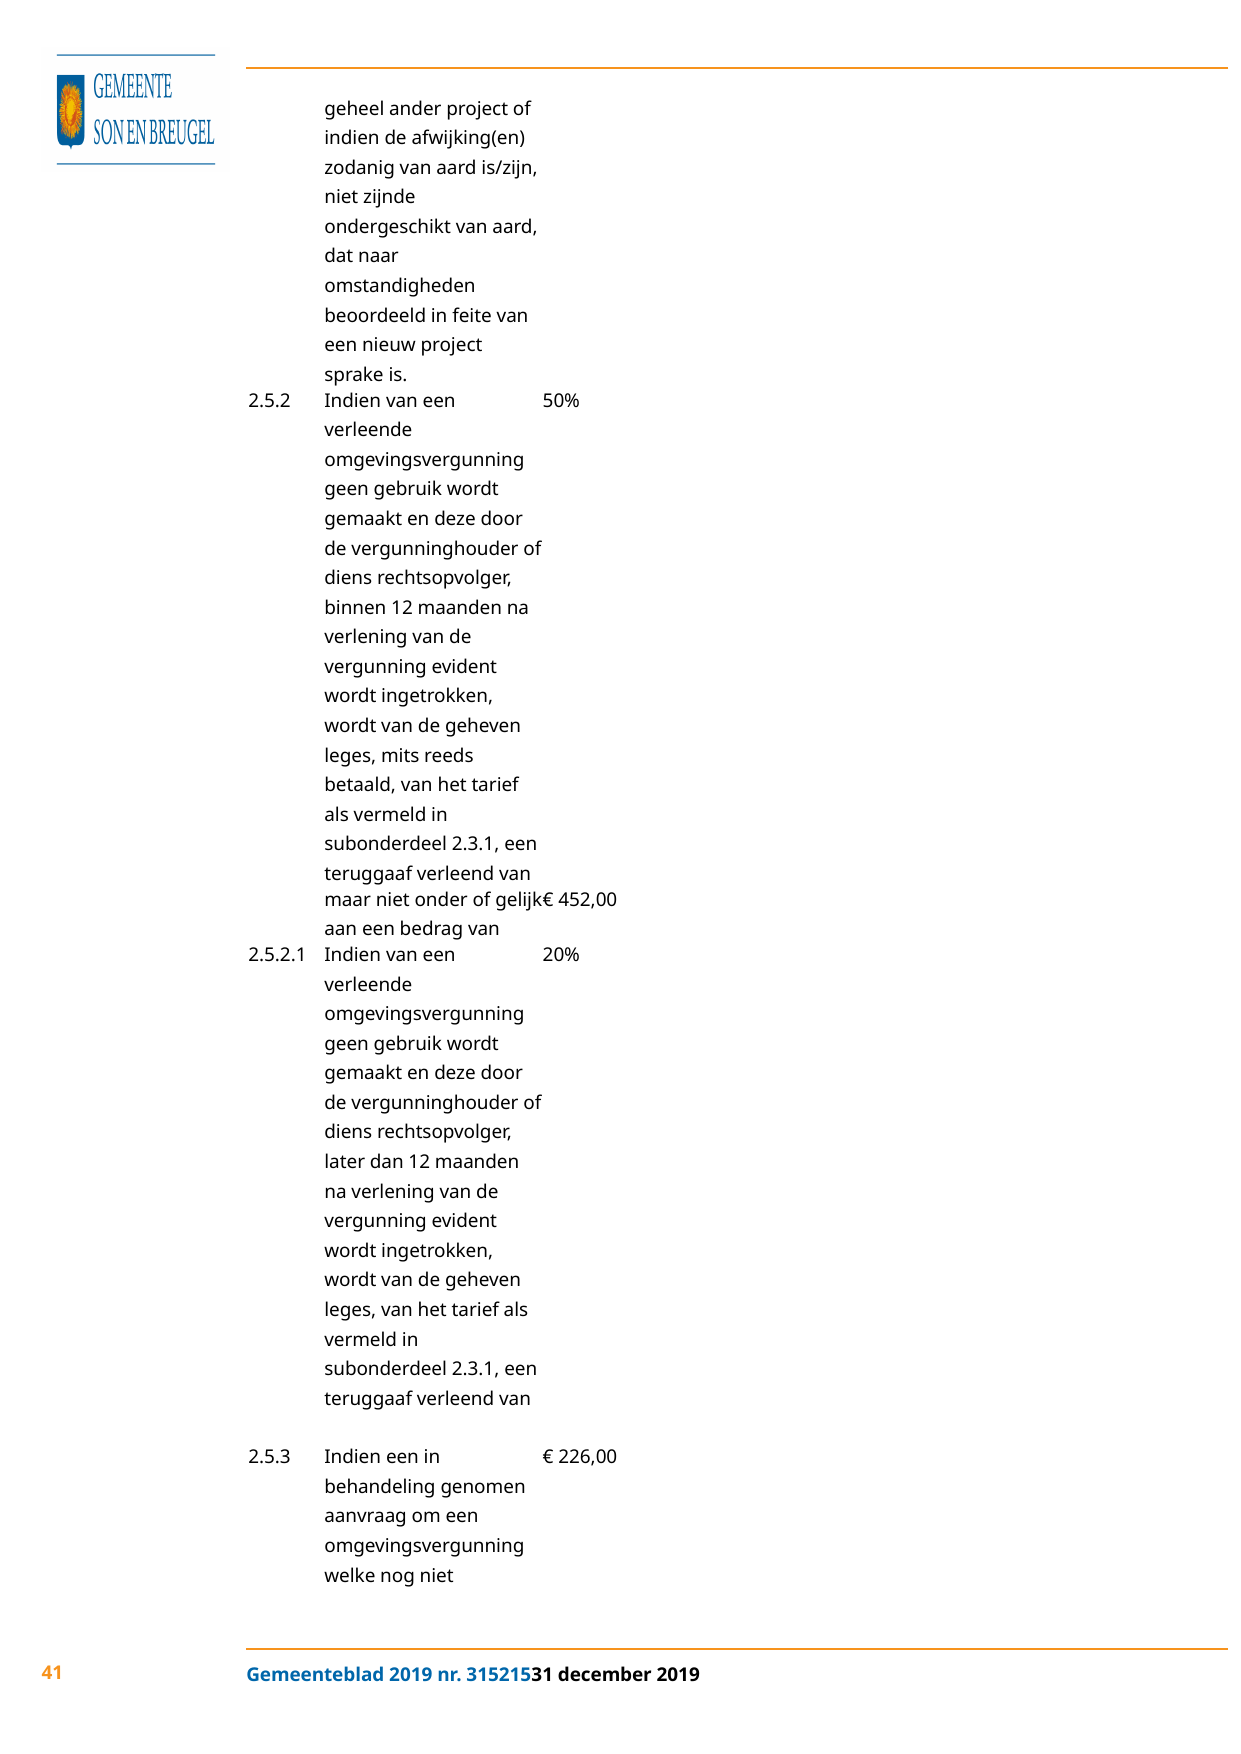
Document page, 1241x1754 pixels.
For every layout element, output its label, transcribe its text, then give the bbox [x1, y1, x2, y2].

table_cell [847, 95, 999, 387]
picture [41, 47, 231, 172]
table_header [619, 1444, 695, 1588]
table_header [695, 1444, 847, 1588]
table_cell [248, 95, 324, 387]
table_cell 20% [543, 941, 619, 1411]
table_cell [847, 941, 999, 1411]
table_cell [695, 95, 847, 387]
table_header € 226,00 [543, 1444, 619, 1588]
table_header Indien een in behandeling genomen aanvraag om een omgevingsvergunning welke nog niet [324, 1444, 542, 1588]
table_cell [619, 941, 695, 1411]
table_cell 2.5.2 [248, 387, 324, 886]
table_cell [695, 387, 847, 886]
table_cell [248, 886, 324, 941]
table_cell 50% [543, 387, 619, 886]
table_cell [619, 886, 695, 941]
table_cell € 452,00 [543, 886, 619, 941]
table_header [847, 1444, 999, 1588]
table_cell 2.5.2.1 [248, 941, 324, 1411]
table_cell geheel ander project of indien de afwijking(en) zodanig van aard is/zijn, niet zijnde ondergeschikt van aard, dat naar omstandigheden beoordeeld in feite van een nieuw project sprake is. [324, 95, 542, 387]
table_cell [695, 886, 847, 941]
table_cell [619, 95, 695, 387]
table_cell [847, 387, 999, 886]
table_cell [619, 387, 695, 886]
table_cell [695, 941, 847, 1411]
table_header 2.5.3 [248, 1444, 324, 1588]
table_cell Indien van een verleende omgevingsvergunning geen gebruik wordt gemaakt en deze door de vergunninghouder of diens rechtsopvolger, binnen 12 maanden na verlening van de vergunning evident wordt ingetrokken, wordt van de geheven leges, mits reeds betaald, van het tarief als vermeld in subonderdeel 2.3.1, een teruggaaf verleend van [324, 387, 542, 886]
table_cell [543, 95, 619, 387]
table_cell [847, 886, 999, 941]
table_cell maar niet onder of gelijk aan een bedrag van [324, 886, 542, 941]
table_cell Indien van een verleende omgevingsvergunning geen gebruik wordt gemaakt en deze door de vergunninghouder of diens rechtsopvolger, later dan 12 maanden na verlening van de vergunning evident wordt ingetrokken, wordt van de geheven leges, van het tarief als vermeld in subonderdeel 2.3.1, een teruggaaf verleend van [324, 941, 542, 1411]
